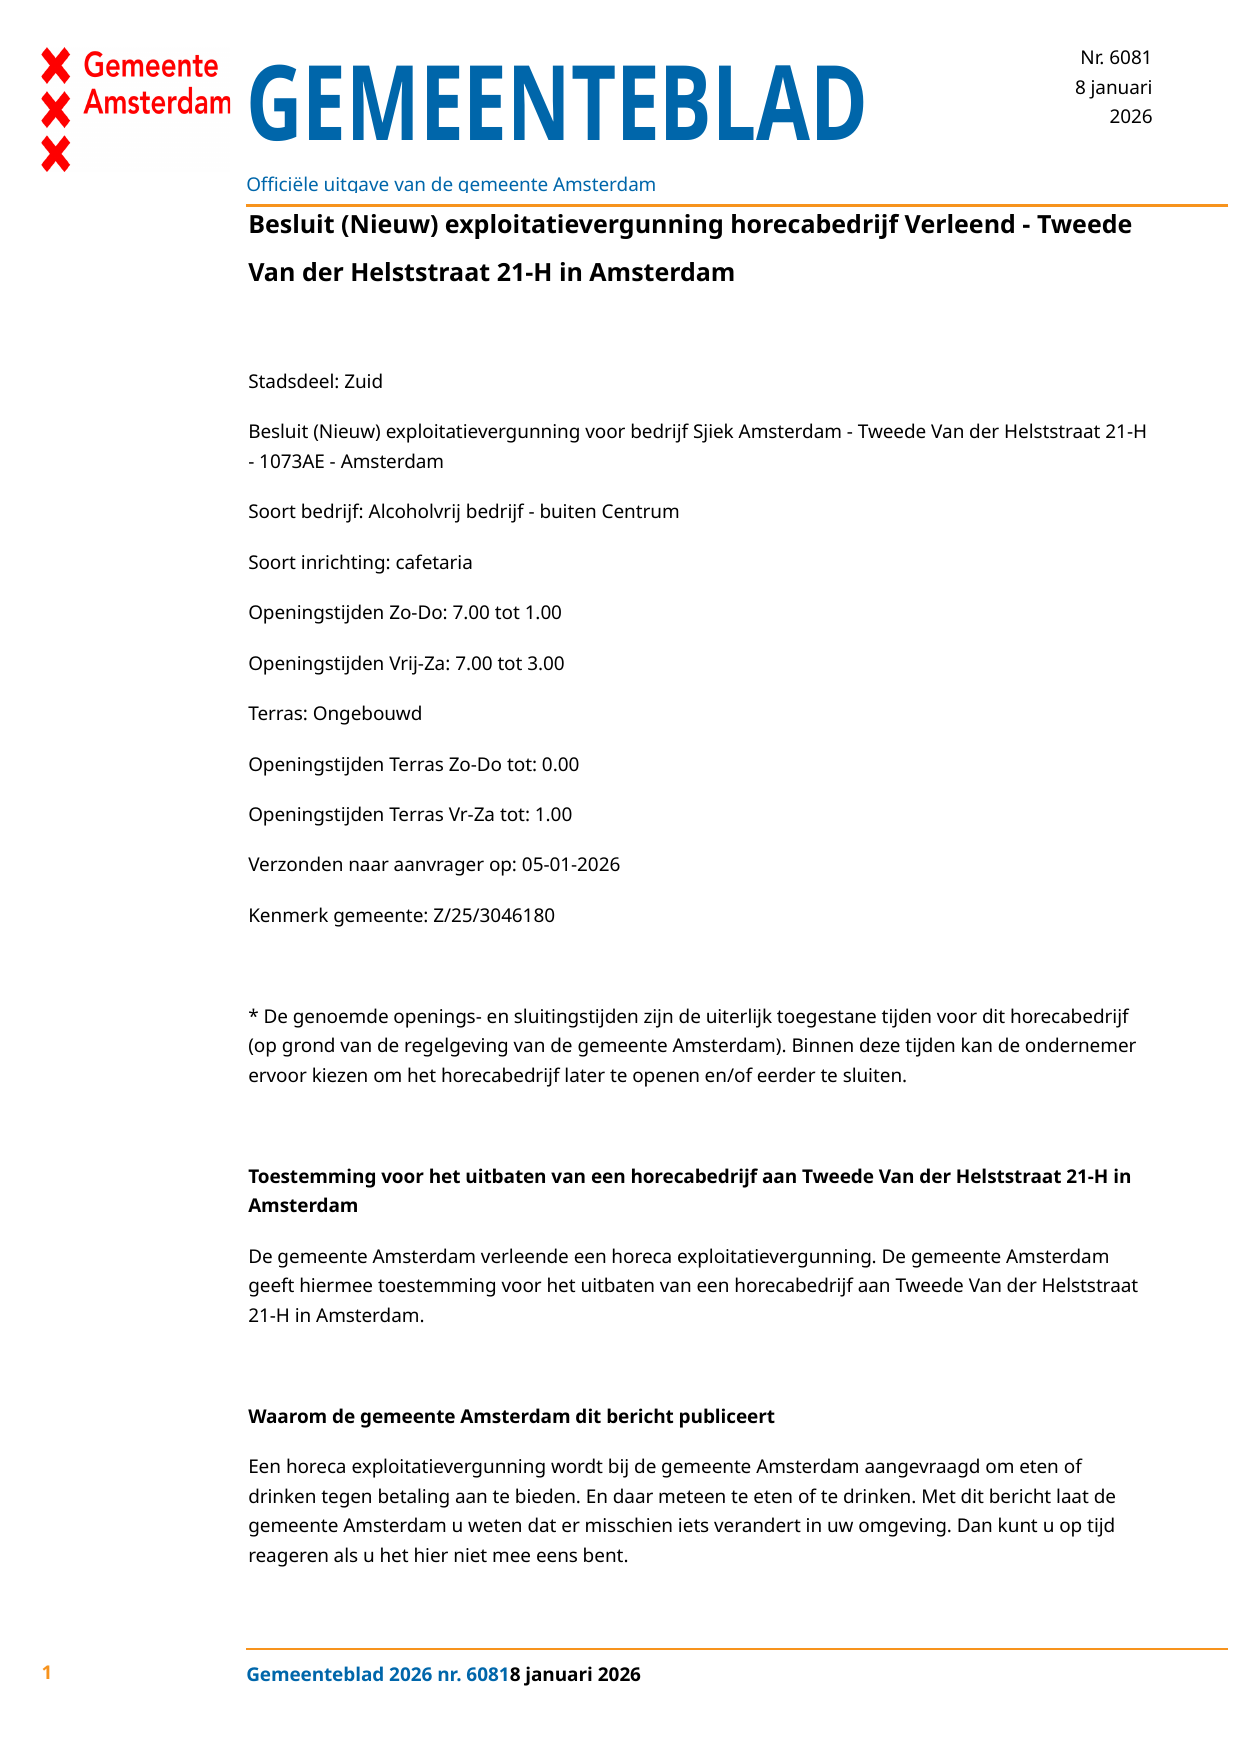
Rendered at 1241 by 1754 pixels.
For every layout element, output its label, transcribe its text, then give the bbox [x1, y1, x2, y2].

text Waarom de gemeente Amsterdam dit bericht publiceert [248, 1403, 1152, 1429]
text Soort inrichting: cafetaria [248, 549, 1152, 575]
picture [41, 47, 231, 172]
text Openingstijden Vrij-Za: 7.00 tot 3.00 [248, 650, 1152, 676]
text Soort bedrijf: Alcoholvrij bedrijf - buiten Centrum [248, 499, 1152, 524]
text Kenmerk gemeente: Z/25/3046180 [248, 902, 1152, 928]
text Openingstijden Zo-Do: 7.00 tot 1.00 [248, 599, 1152, 625]
text Toestemming voor het uitbaten van een horecabedrijf aan Tweede Van der Helststraat 21-H in Amsterdam [248, 1163, 1152, 1218]
text De gemeente Amsterdam verleende een horeca exploitatievergunning. De gemeente Amsterdam geeft hiermee toestemming voor het uitbaten van een horecabedrijf aan Tweede Van der Helststraat 21-H in Amsterdam. [248, 1243, 1152, 1328]
text Besluit (Nieuw) exploitatievergunning horecabedrijf Verleend - Tweede Van der Helststraat 21-H in Amsterdam [248, 207, 1152, 288]
text * De genoemde openings- en sluitingstijden zijn de uiterlijk toegestane tijden voor dit horecabedrijf (op grond van de regelgeving van de gemeente Amsterdam). Binnen deze tijden kan de ondernemer ervoor kiezen om het horecabedrijf later te openen en/of eerder te sluiten. [248, 1003, 1152, 1088]
text Besluit (Nieuw) exploitatievergunning voor bedrijf Sjiek Amsterdam - Tweede Van der Helststraat 21-H - 1073AE - Amsterdam [248, 419, 1152, 474]
text Openingstijden Terras Zo-Do tot: 0.00 [248, 751, 1152, 777]
text Een horeca exploitatievergunning wordt bij de gemeente Amsterdam aangevraagd om eten of drinken tegen betaling aan te bieden. En daar meteen te eten of te drinken. Met dit bericht laat de gemeente Amsterdam u weten dat er misschien iets verandert in uw omgeving. Dan kunt u op tijd reageren als u het hier niet mee eens bent. [248, 1453, 1152, 1568]
text Verzonden naar aanvrager op: 05-01-2026 [248, 852, 1152, 877]
text Openingstijden Terras Vr-Za tot: 1.00 [248, 801, 1152, 827]
text Terras: Ongebouwd [248, 700, 1152, 726]
text Stadsdeel: Zuid [248, 368, 1152, 394]
